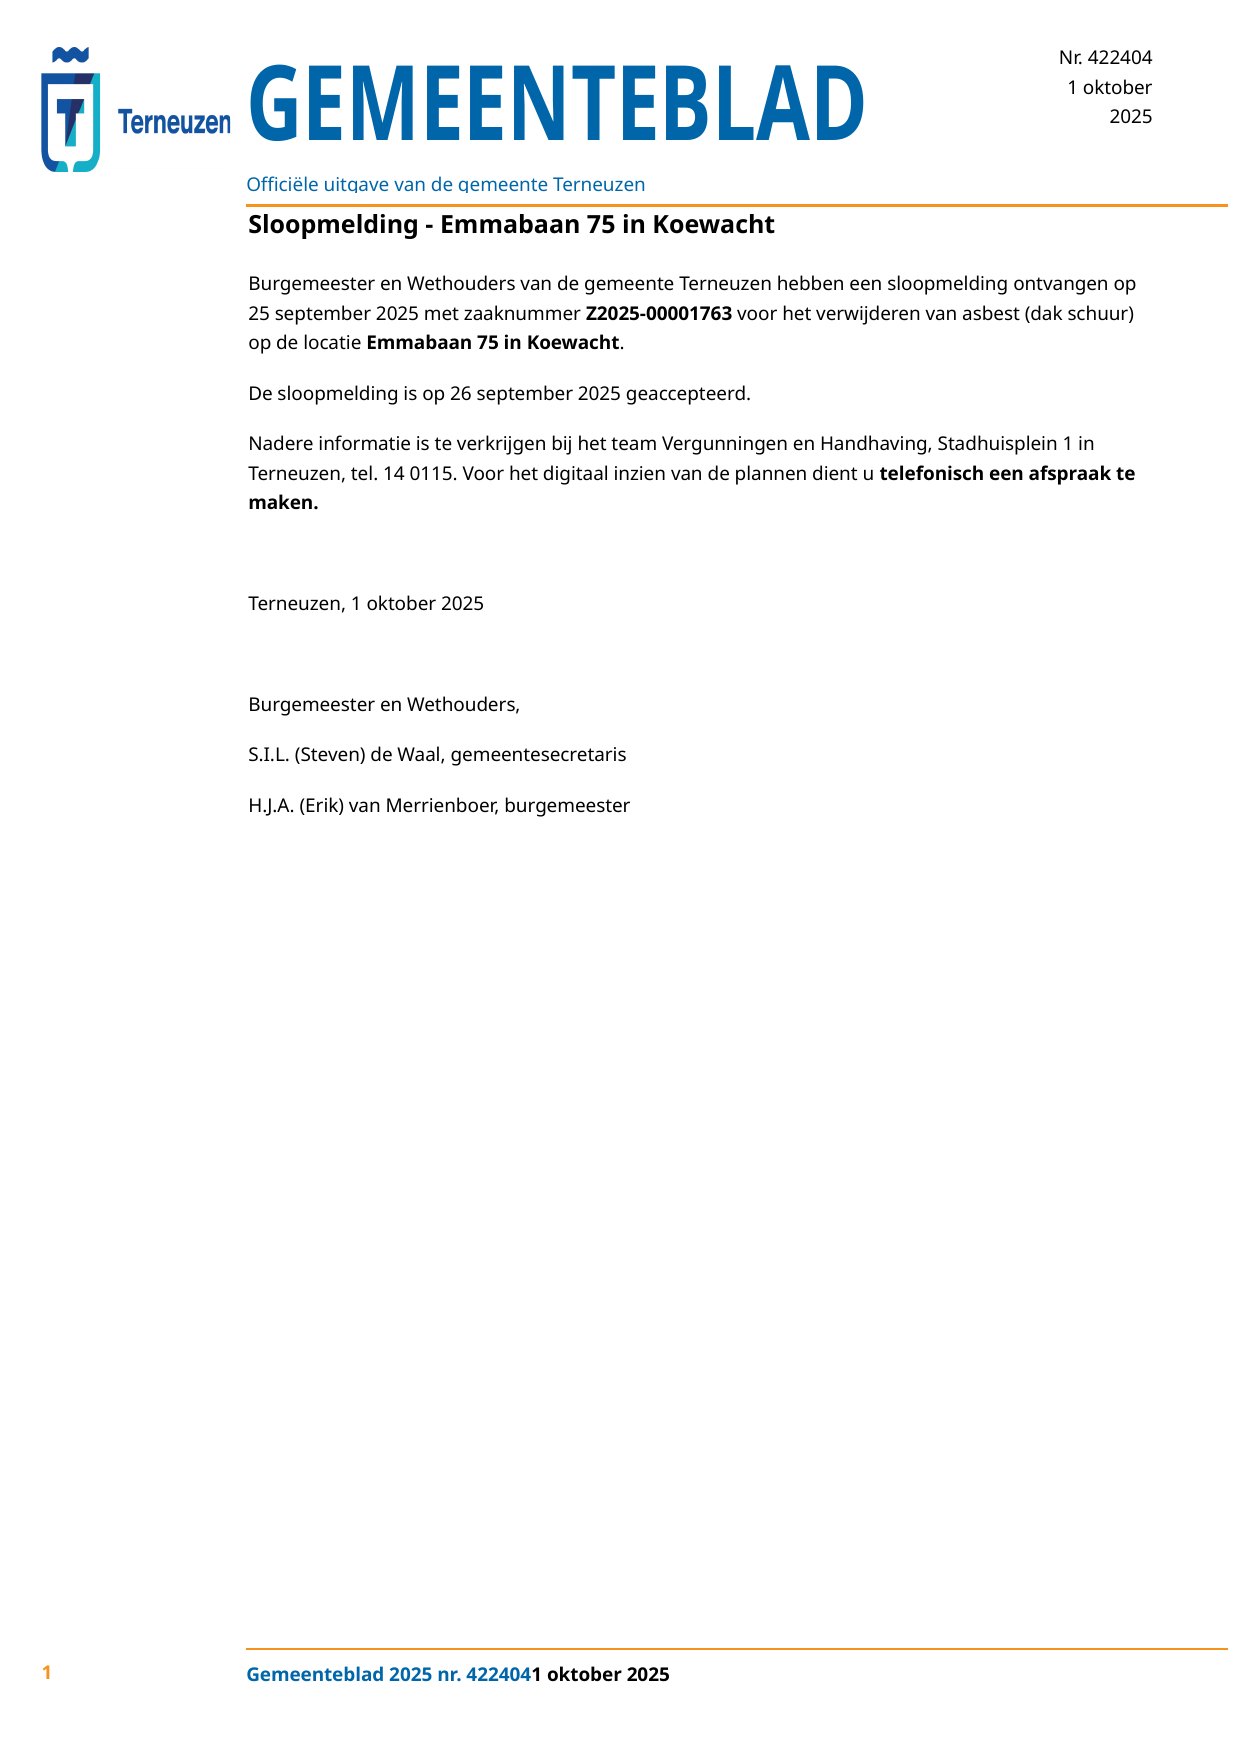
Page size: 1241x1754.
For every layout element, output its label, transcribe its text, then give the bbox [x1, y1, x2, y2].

text De sloopmelding is op 26 september 2025 geaccepteerd. [248, 380, 1152, 406]
text Burgemeester en Wethouders, [248, 691, 1152, 717]
text Sloopmelding - Emmabaan 75 in Koewacht [248, 207, 1152, 241]
picture [41, 47, 231, 172]
text Burgemeester en Wethouders van de gemeente Terneuzen hebben een sloopmelding ontvangen op 25 september 2025 met zaaknummer Z2025-00001763 voor het verwijderen van asbest (dak schuur) op de locatie Emmabaan 75 in Koewacht. [248, 270, 1152, 355]
text Terneuzen, 1 oktober 2025 [248, 590, 1152, 616]
text Nadere informatie is te verkrijgen bij het team Vergunningen en Handhaving, Stadhuisplein 1 in Terneuzen, tel. 14 0115. Voor het digitaal inzien van de plannen dient u telefonisch een afspraak te maken. [248, 430, 1152, 515]
text H.J.A. (Erik) van Merrienboer, burgemeester [248, 792, 1152, 818]
text S.I.L. (Steven) de Waal, gemeentesecretaris [248, 742, 1152, 767]
